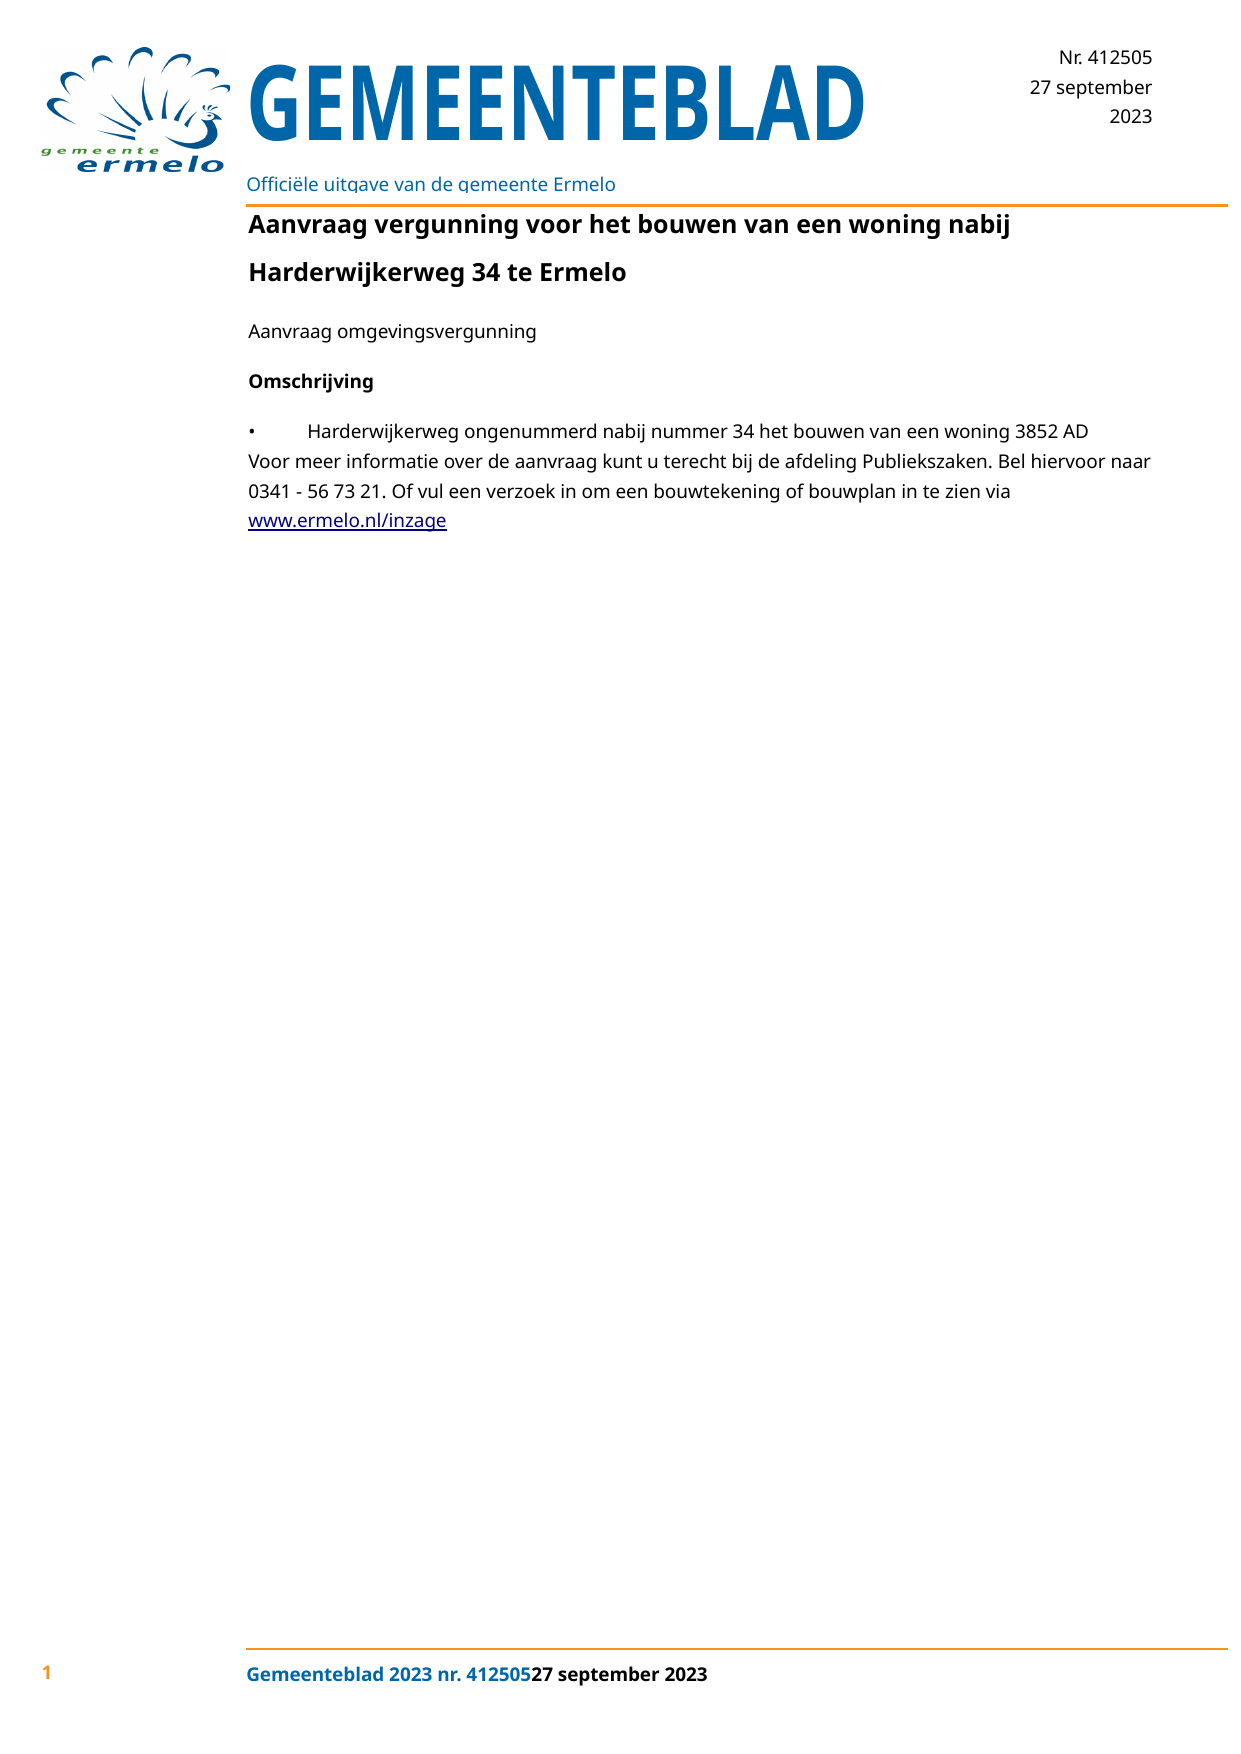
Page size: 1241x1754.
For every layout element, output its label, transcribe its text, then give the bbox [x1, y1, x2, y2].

text Aanvraag omgevingsvergunning [248, 318, 1152, 344]
text Omschrijving [248, 368, 1152, 394]
text Aanvraag vergunning voor het bouwen van een woning nabij Harderwijkerweg 34 te Ermelo [248, 207, 1152, 288]
text Voor meer informatie over de aanvraag kunt u terecht bij de afdeling Publiekszaken. Bel hiervoor naar 0341 - 56 73 21. Of vul een verzoek in om een bouwtekening of bouwplan in te zien via www.ermelo.nl/inzage [248, 448, 1152, 533]
list Harderwijkerweg ongenummerd nabij nummer 34 het bouwen van een woning 3852 AD [248, 419, 1152, 444]
picture [41, 47, 231, 172]
